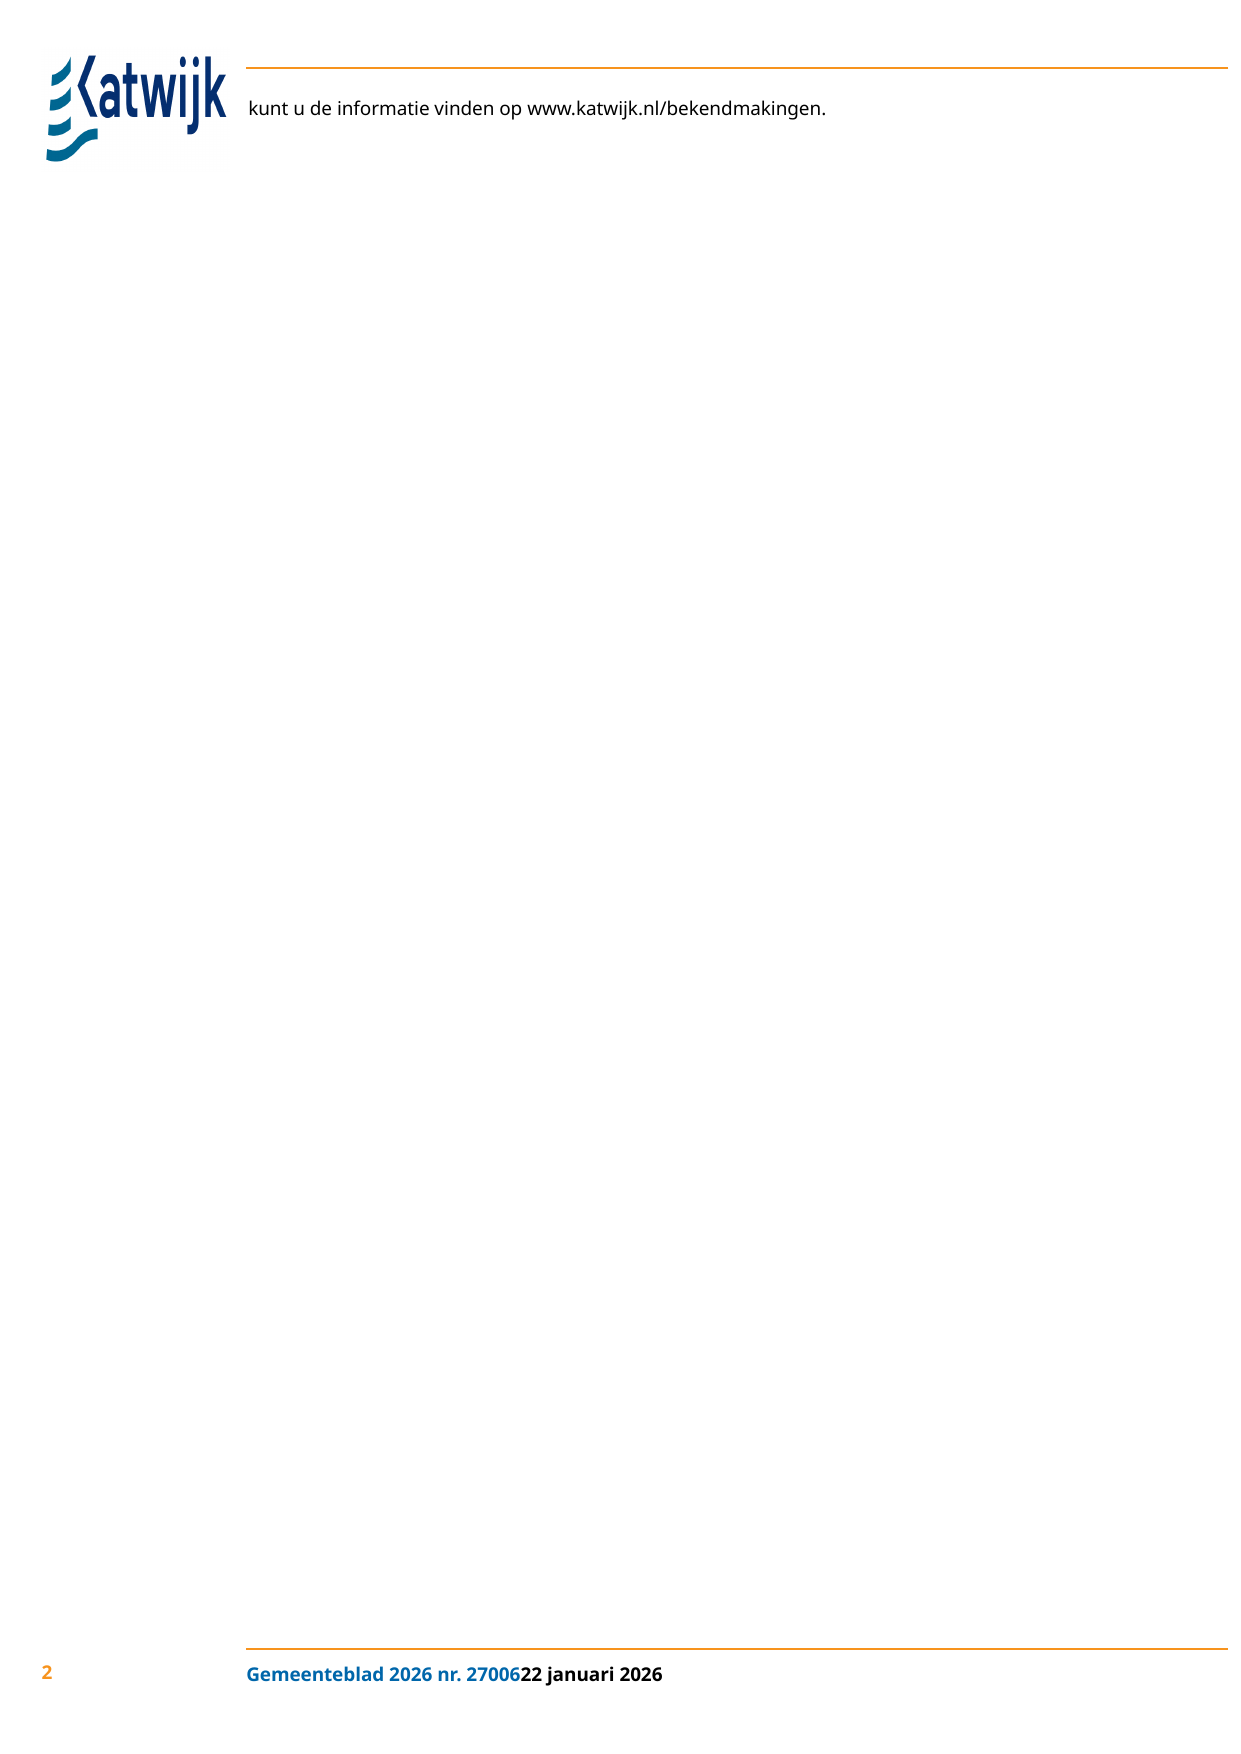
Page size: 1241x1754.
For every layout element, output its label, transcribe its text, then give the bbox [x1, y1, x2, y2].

text kunt u de informatie vinden op www.katwijk.nl/bekendmakingen. [248, 95, 1152, 121]
picture [41, 47, 231, 172]
